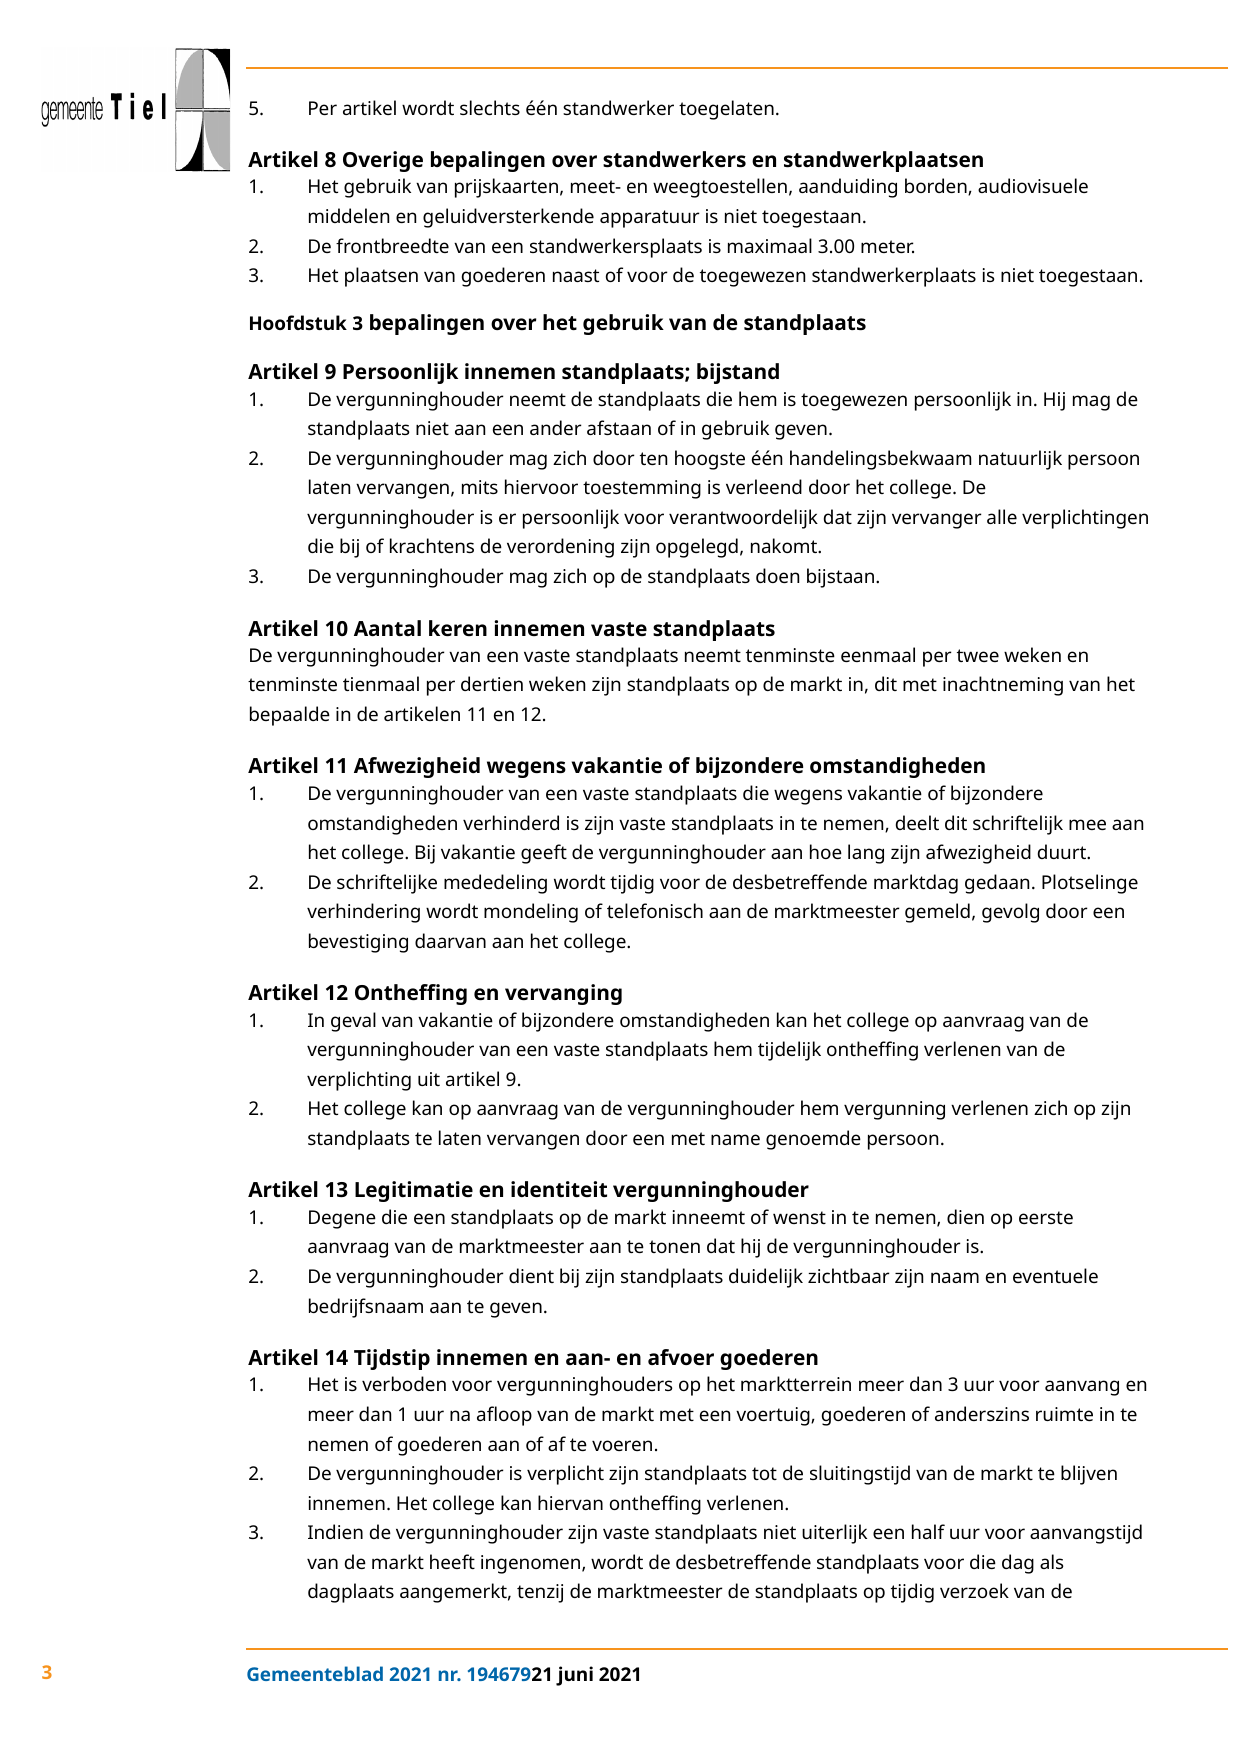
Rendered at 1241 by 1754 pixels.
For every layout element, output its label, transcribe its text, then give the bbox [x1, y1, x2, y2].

list In geval van vakantie of bijzondere omstandigheden kan het college op aanvraag van de vergunninghouder van een vaste standplaats hem tijdelijk ontheffing verlenen van de verplichting uit artikel 9. [248, 1007, 1152, 1092]
list Het college kan op aanvraag van de vergunninghouder hem vergunning verlenen zich op zijn standplaats te laten vervangen door een met name genoemde persoon. [248, 1096, 1152, 1151]
list Het gebruik van prijskaarten, meet- en weegtoestellen, aanduiding borden, audiovisuele middelen en geluidversterkende apparatuur is niet toegestaan. [248, 174, 1152, 229]
list De frontbreedte van een standwerkersplaats is maximaal 3.00 meter. [248, 233, 1152, 258]
text De vergunninghouder van een vaste standplaats neemt tenminste eenmaal per twee weken en tenminste tienmaal per dertien weken zijn standplaats op de markt in, dit met inachtneming van het bepaalde in de artikelen 11 en 12. [248, 642, 1152, 727]
text Hoofdstuk 3 bepalingen over het gebruik van de standplaats [248, 308, 1152, 336]
text Artikel 11 Afwezigheid wegens vakantie of bijzondere omstandigheden [248, 752, 1152, 780]
list Het is verboden voor vergunninghouders op het marktterrein meer dan 3 uur voor aanvang en meer dan 1 uur na afloop van de markt met een voertuig, goederen of anderszins ruimte in te nemen of goederen aan of af te voeren. [248, 1372, 1152, 1457]
text Artikel 13 Legitimatie en identiteit vergunninghouder [248, 1176, 1152, 1204]
list De schriftelijke mededeling wordt tijdig voor de desbetreffende marktdag gedaan. Plotselinge verhindering wordt mondeling of telefonisch aan de marktmeester gemeld, gevolg door een bevestiging daarvan aan het college. [248, 869, 1152, 954]
picture [41, 47, 231, 172]
list Indien de vergunninghouder zijn vaste standplaats niet uiterlijk een half uur voor aanvangstijd van de markt heeft ingenomen, wordt de desbetreffende standplaats voor die dag als dagplaats aangemerkt, tenzij de marktmeester de standplaats op tijdig verzoek van de [248, 1519, 1152, 1604]
list De vergunninghouder van een vaste standplaats die wegens vakantie of bijzondere omstandigheden verhinderd is zijn vaste standplaats in te nemen, deelt dit schriftelijk mee aan het college. Bij vakantie geeft de vergunninghouder aan hoe lang zijn afwezigheid duurt. [248, 780, 1152, 865]
text Artikel 12 Ontheffing en vervanging [248, 978, 1152, 1007]
list De vergunninghouder dient bij zijn standplaats duidelijk zichtbaar zijn naam en eventuele bedrijfsnaam aan te geven. [248, 1263, 1152, 1318]
list De vergunninghouder mag zich door ten hoogste één handelingsbekwaam natuurlijk persoon laten vervangen, mits hiervoor toestemming is verleend door het college. De vergunninghouder is er persoonlijk voor verantwoordelijk dat zijn vervanger alle verplichtingen die bij of krachtens de verordening zijn opgelegd, nakomt. [248, 445, 1152, 559]
list De vergunninghouder neemt de standplaats die hem is toegewezen persoonlijk in. Hij mag de standplaats niet aan een ander afstaan of in gebruik geven. [248, 386, 1152, 441]
list Het plaatsen van goederen naast of voor de toegewezen standwerkerplaats is niet toegestaan. [248, 262, 1152, 288]
text Artikel 14 Tijdstip innemen en aan- en afvoer goederen [248, 1343, 1152, 1372]
text Artikel 9 Persoonlijk innemen standplaats; bijstand [248, 357, 1152, 386]
text Artikel 8 Overige bepalingen over standwerkers en standwerkplaatsen [248, 145, 1152, 174]
text Artikel 10 Aantal keren innemen vaste standplaats [248, 614, 1152, 642]
list De vergunninghouder mag zich op de standplaats doen bijstaan. [248, 563, 1152, 589]
list Per artikel wordt slechts één standwerker toegelaten. [248, 95, 1152, 121]
list Degene die een standplaats op de markt inneemt of wenst in te nemen, dien op eerste aanvraag van de marktmeester aan te tonen dat hij de vergunninghouder is. [248, 1204, 1152, 1259]
list De vergunninghouder is verplicht zijn standplaats tot de sluitingstijd van de markt te blijven innemen. Het college kan hiervan ontheffing verlenen. [248, 1460, 1152, 1516]
